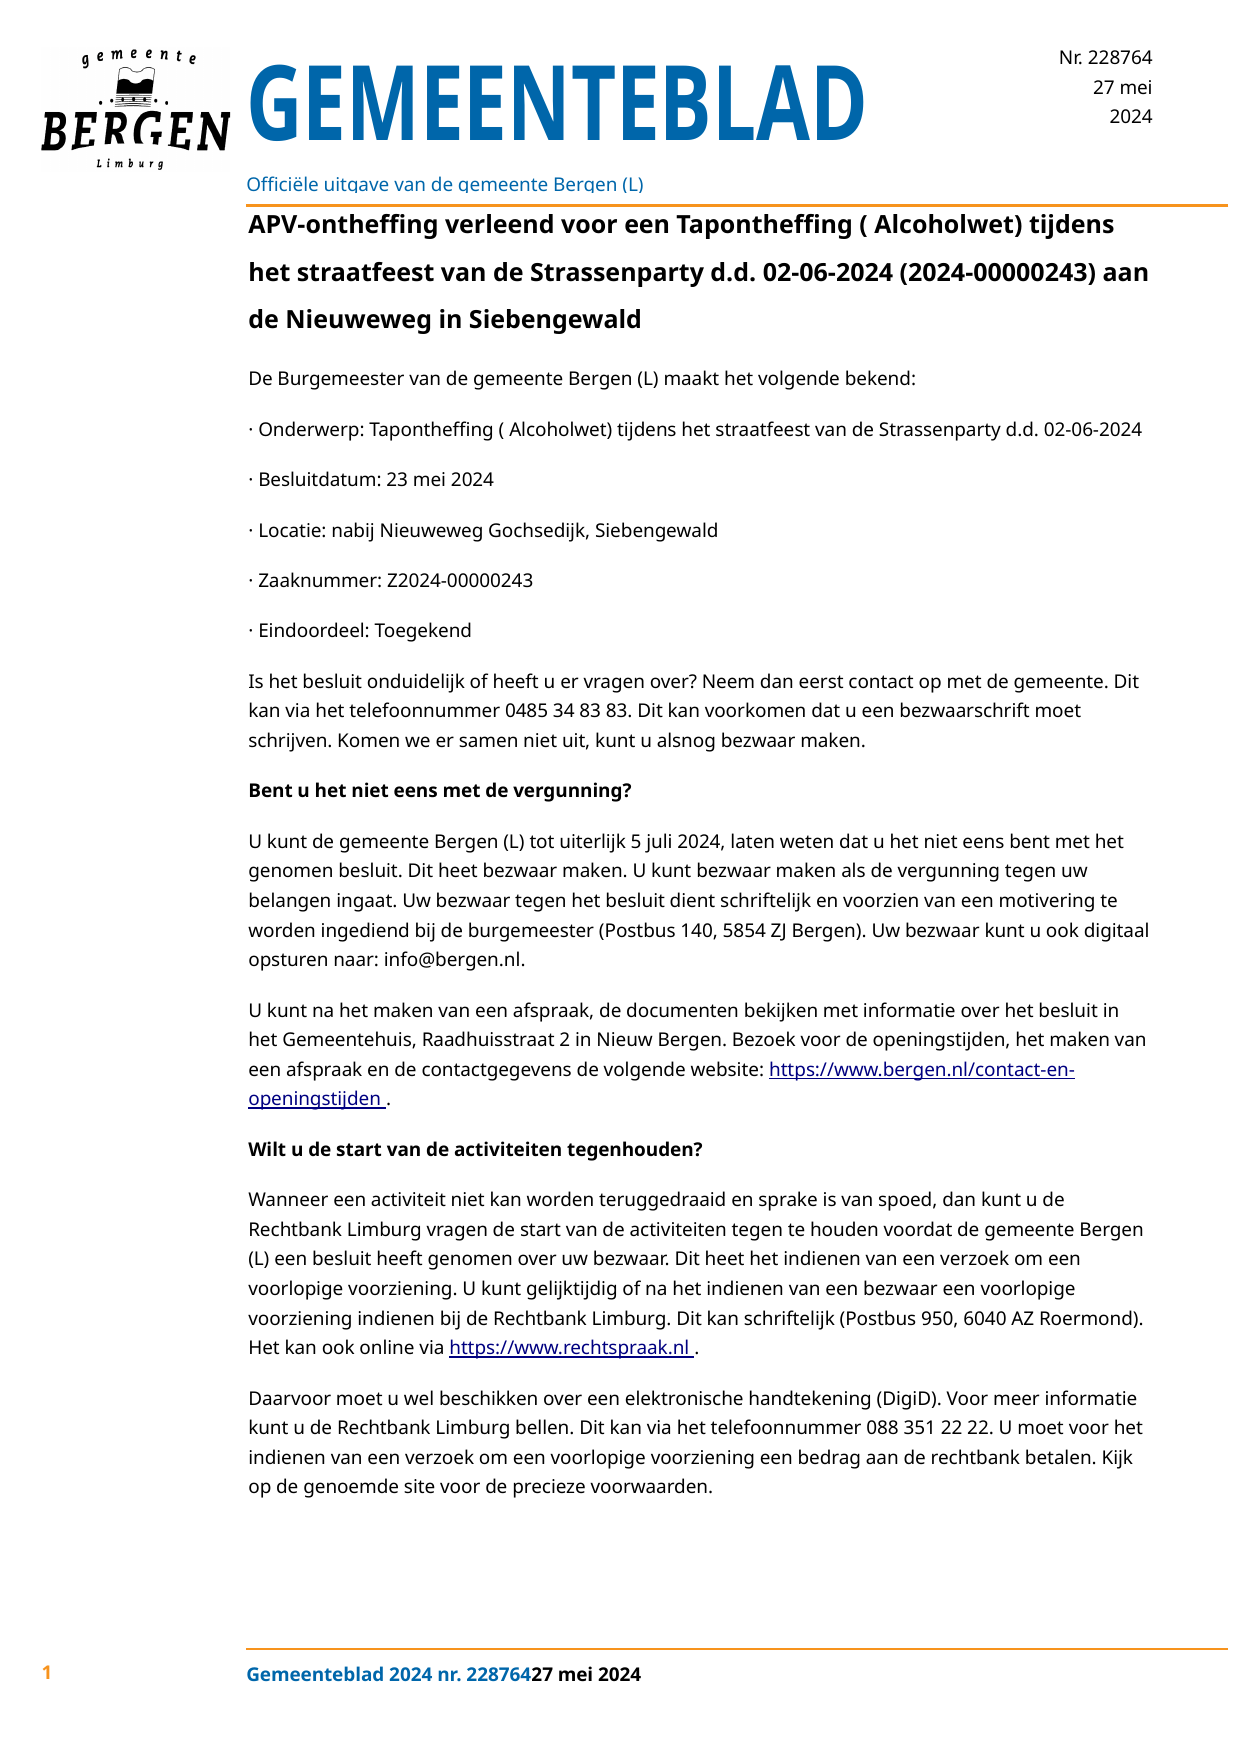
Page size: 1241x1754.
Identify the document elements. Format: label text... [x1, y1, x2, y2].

text · Eindoordeel: Toegekend [248, 618, 1152, 643]
text · Locatie: nabij Nieuweweg Gochsedijk, Siebengewald [248, 517, 1152, 542]
picture [41, 47, 231, 172]
text U kunt de gemeente Bergen (L) tot uiterlijk 5 juli 2024, laten weten dat u het niet eens bent met het genomen besluit. Dit heet bezwaar maken. U kunt bezwaar maken als de vergunning tegen uw belangen ingaat. Uw bezwaar tegen het besluit dient schriftelijk en voorzien van een motivering te worden ingediend bij de burgemeester (Postbus 140, 5854 ZJ Bergen). Uw bezwaar kunt u ook digitaal opsturen naar: info@bergen.nl. [248, 828, 1152, 972]
text Is het besluit onduidelijk of heeft u er vragen over? Neem dan eerst contact op met de gemeente. Dit kan via het telefoonnummer 0485 34 83 83. Dit kan voorkomen dat u een bezwaarschrift moet schrijven. Komen we er samen niet uit, kunt u alsnog bezwaar maken. [248, 668, 1152, 753]
text Daarvoor moet u wel beschikken over een elektronische handtekening (DigiD). Voor meer informatie kunt u de Rechtbank Limburg bellen. Dit kan via het telefoonnummer 088 351 22 22. U moet voor het indienen van een verzoek om een voorlopige voorziening een bedrag aan de rechtbank betalen. Kijk op de genoemde site voor de precieze voorwaarden. [248, 1385, 1152, 1499]
text Wilt u de start van de activiteiten tegenhouden? [248, 1136, 1152, 1162]
text · Onderwerp: Tapontheffing ( Alcoholwet) tijdens het straatfeest van de Strassenparty d.d. 02-06-2024 [248, 416, 1152, 442]
text De Burgemeester van de gemeente Bergen (L) maakt het volgende bekend: [248, 366, 1152, 391]
text Wanneer een activiteit niet kan worden teruggedraaid en sprake is van spoed, dan kunt u de Rechtbank Limburg vragen de start van de activiteiten tegen te houden voordat de gemeente Bergen (L) een besluit heeft genomen over uw bezwaar. Dit heet het indienen van een verzoek om een voorlopige voorziening. U kunt gelijktijdig of na het indienen van een bezwaar een voorlopige voorziening indienen bij de Rechtbank Limburg. Dit kan schriftelijk (Postbus 950, 6040 AZ Roermond). Het kan ook online via https://www.rechtspraak.nl . [248, 1186, 1152, 1360]
text APV-ontheffing verleend voor een Tapontheffing ( Alcoholwet) tijdens het straatfeest van de Strassenparty d.d. 02-06-2024 (2024-00000243) aan de Nieuweweg in Siebengewald [248, 207, 1152, 336]
text Bent u het niet eens met de vergunning? [248, 778, 1152, 803]
text U kunt na het maken van een afspraak, de documenten bekijken met informatie over het besluit in het Gemeentehuis, Raadhuisstraat 2 in Nieuw Bergen. Bezoek voor de openingstijden, het maken van een afspraak en de contactgegevens de volgende website: https://www.bergen.nl/contact-en-openingstijden . [248, 997, 1152, 1111]
text · Besluitdatum: 23 mei 2024 [248, 466, 1152, 492]
text · Zaaknummer: Z2024-00000243 [248, 567, 1152, 593]
